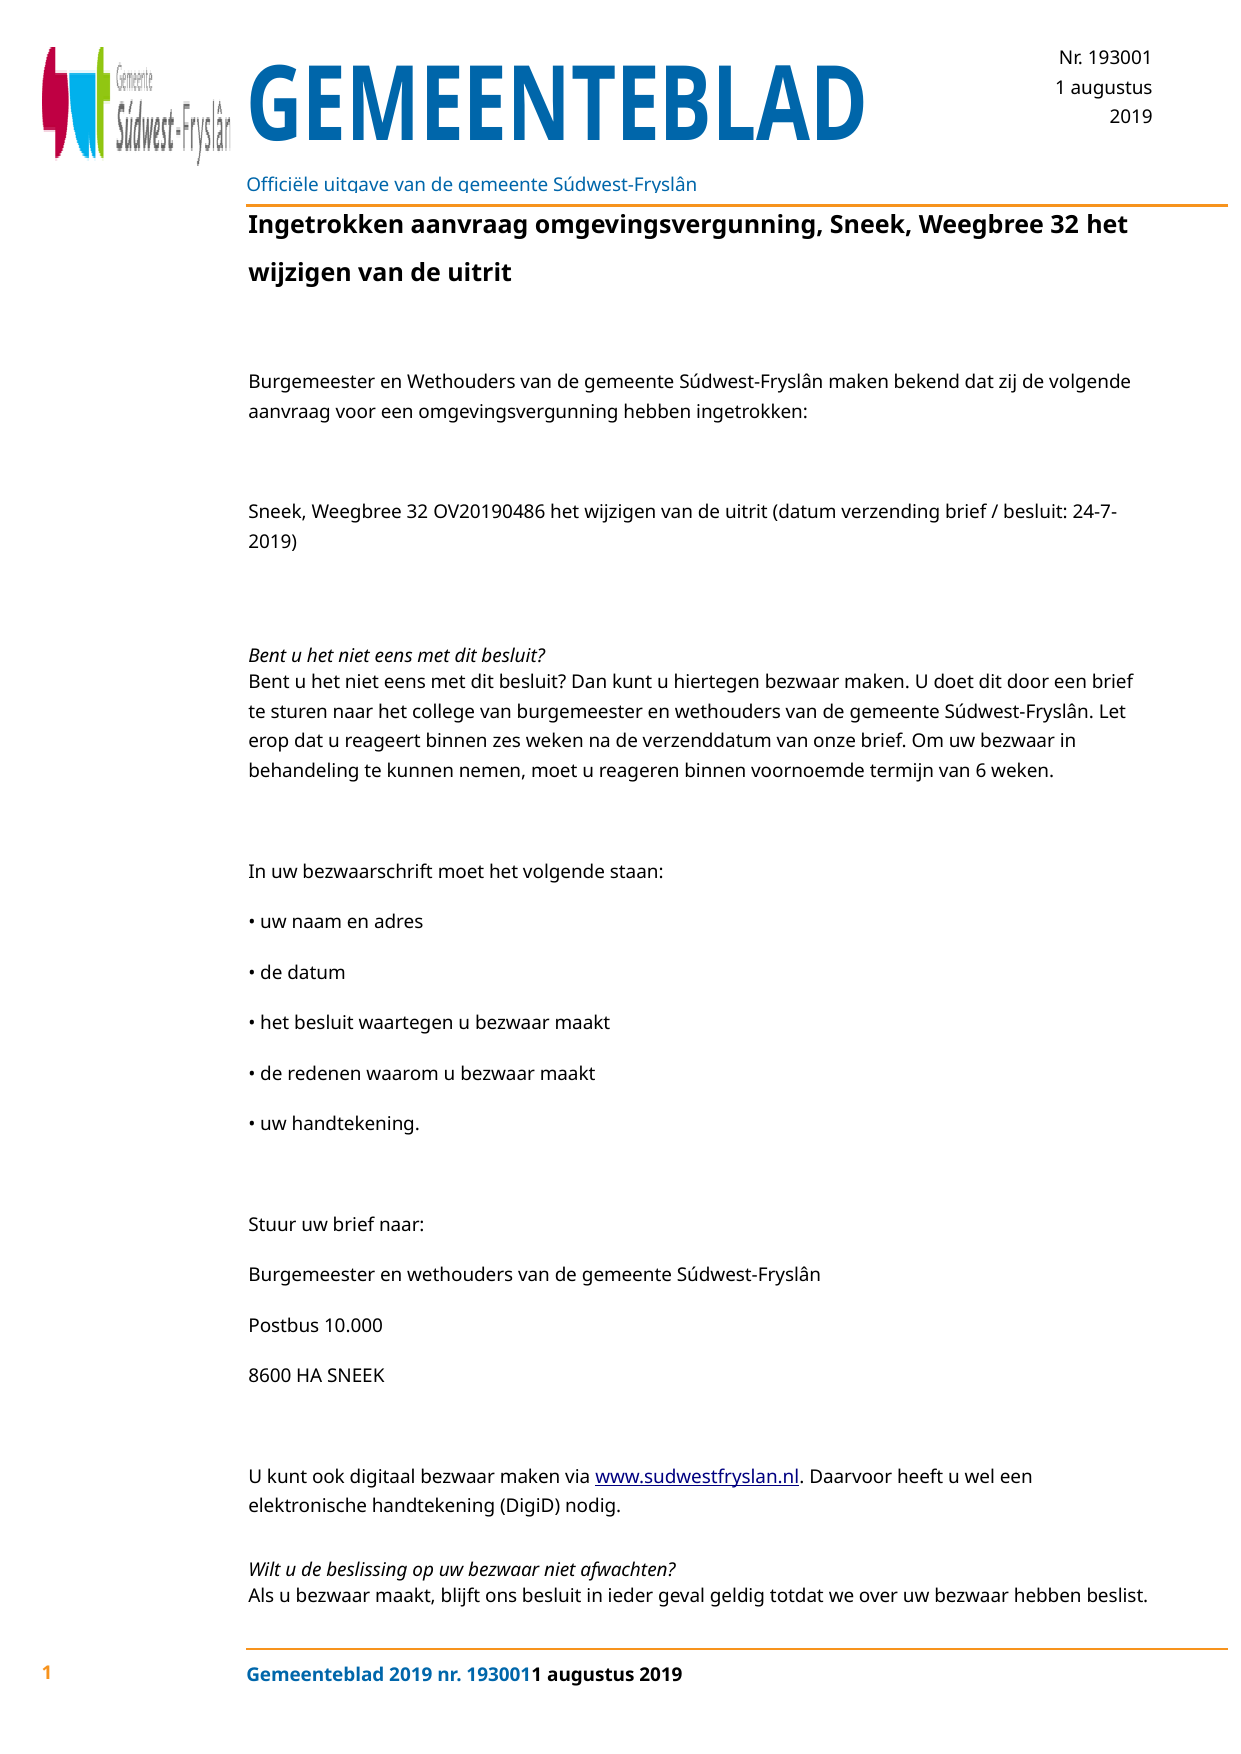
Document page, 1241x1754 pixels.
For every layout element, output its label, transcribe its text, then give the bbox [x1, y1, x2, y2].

text U kunt ook digitaal bezwaar maken via www.sudwestfryslan.nl. Daarvoor heeft u wel een elektronische handtekening (DigiD) nodig. [248, 1463, 1152, 1518]
text Bent u het niet eens met dit besluit? [248, 643, 1152, 668]
text Als u bezwaar maakt, blijft ons besluit in ieder geval geldig totdat we over uw bezwaar hebben beslist. [248, 1582, 1152, 1608]
text • de datum [248, 959, 1152, 984]
picture [41, 47, 231, 172]
text • de redenen waarom u bezwaar maakt [248, 1060, 1152, 1085]
text • uw handtekening. [248, 1110, 1152, 1136]
text • uw naam en adres [248, 908, 1152, 934]
text 8600 HA SNEEK [248, 1362, 1152, 1388]
text • het besluit waartegen u bezwaar maakt [248, 1009, 1152, 1035]
text Postbus 10.000 [248, 1312, 1152, 1337]
text Wilt u de beslissing op uw bezwaar niet afwachten? [248, 1557, 1152, 1582]
text Burgemeester en Wethouders van de gemeente Súdwest-Fryslân maken bekend dat zij de volgende aanvraag voor een omgevingsvergunning hebben ingetrokken: [248, 368, 1152, 424]
text In uw bezwaarschrift moet het volgende staan: [248, 858, 1152, 884]
text Stuur uw brief naar: [248, 1211, 1152, 1237]
text Bent u het niet eens met dit besluit? Dan kunt u hiertegen bezwaar maken. U doet dit door een brief te sturen naar het college van burgemeester en wethouders van de gemeente Súdwest-Fryslân. Let erop dat u reageert binnen zes weken na de verzenddatum van onze brief. Om uw bezwaar in behandeling te kunnen nemen, moet u reageren binnen voornoemde termijn van 6 weken. [248, 668, 1152, 783]
text Ingetrokken aanvraag omgevingsvergunning, Sneek, Weegbree 32 het wijzigen van de uitrit [248, 207, 1152, 288]
text Sneek, Weegbree 32 OV20190486 het wijzigen van de uitrit (datum verzending brief / besluit: 24-7-2019) [248, 499, 1152, 554]
text Burgemeester en wethouders van de gemeente Súdwest-Fryslân [248, 1261, 1152, 1287]
